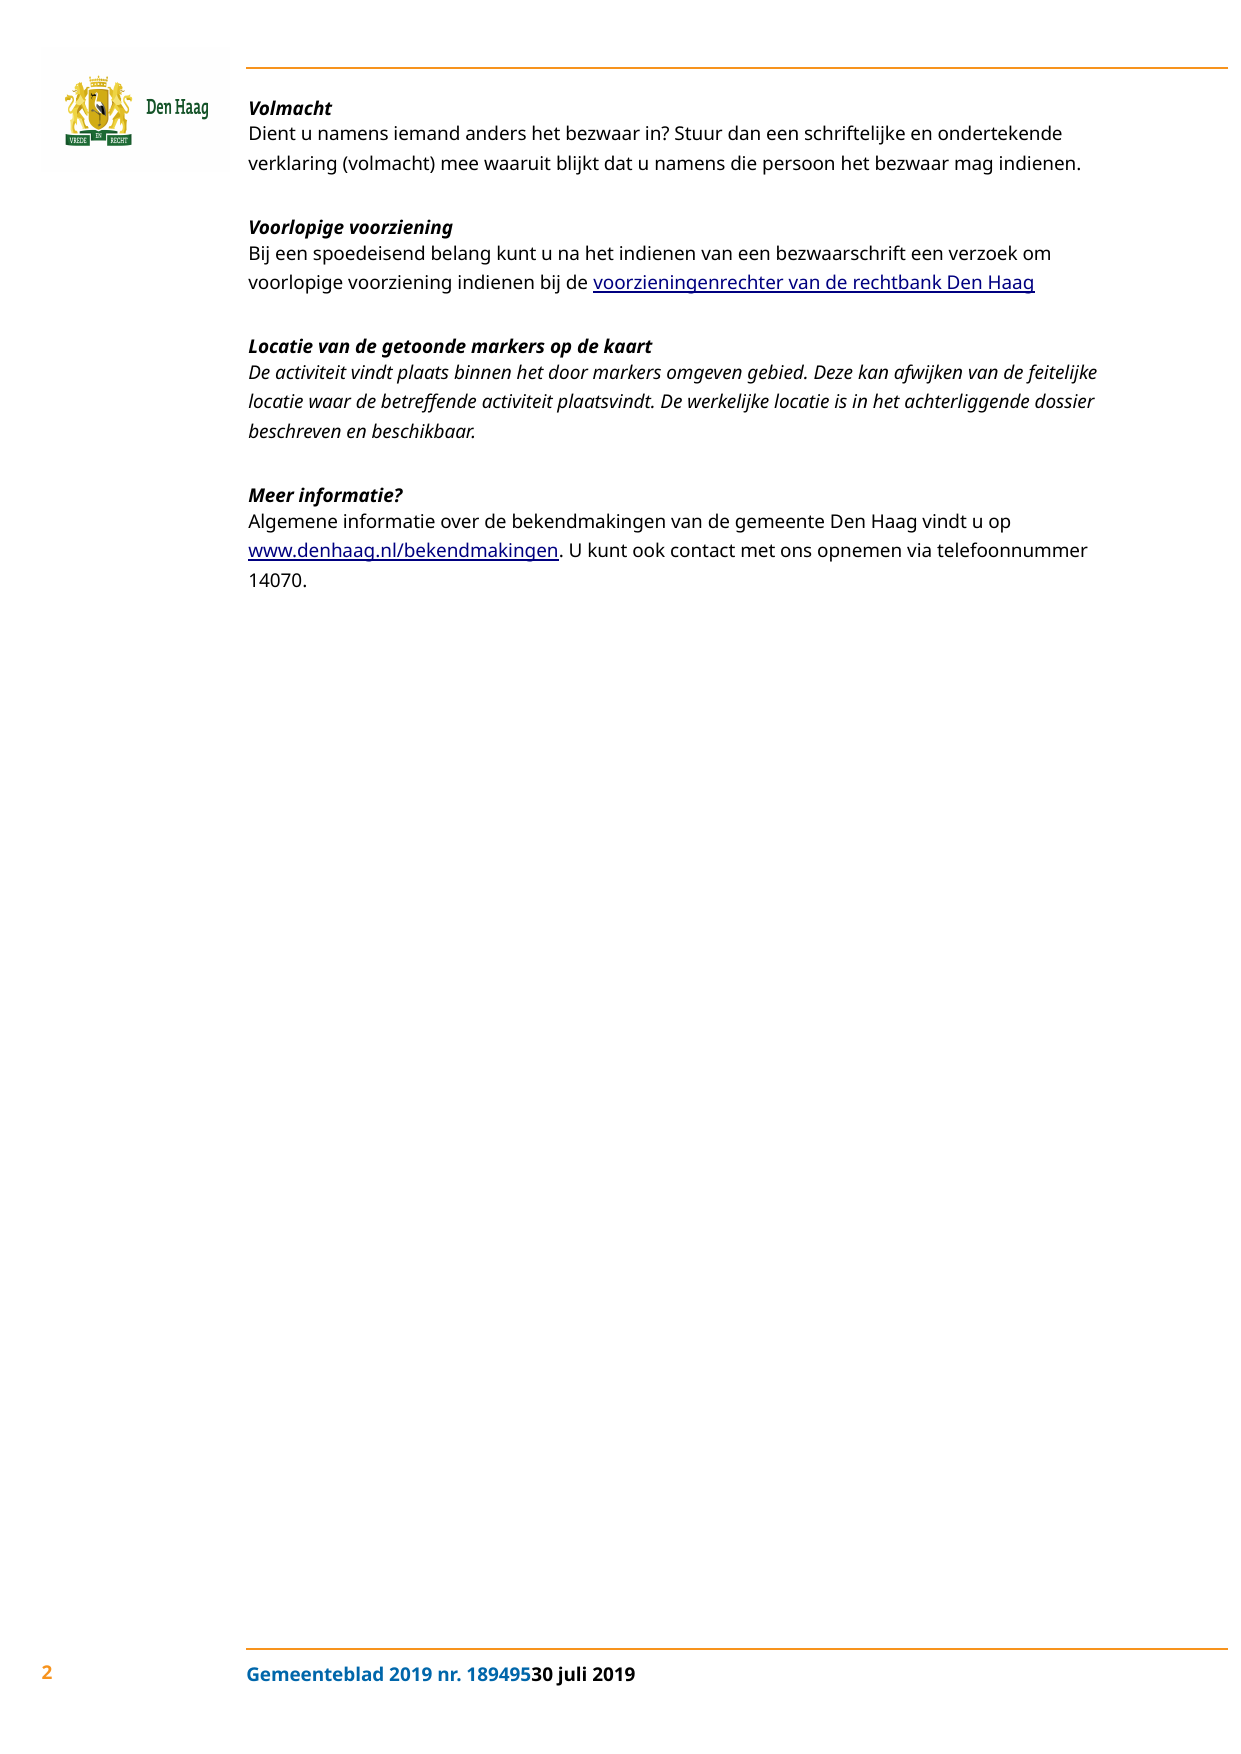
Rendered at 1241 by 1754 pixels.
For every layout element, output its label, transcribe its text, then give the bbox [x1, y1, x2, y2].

text Voorlopige voorziening [248, 214, 1152, 240]
picture [41, 47, 231, 172]
text Dient u namens iemand anders het bezwaar in? Stuur dan een schriftelijke en ondertekende verklaring (volmacht) mee waaruit blijkt dat u namens die persoon het bezwaar mag indienen. [248, 121, 1152, 176]
text Algemene informatie over de bekendmakingen van de gemeente Den Haag vindt u op www.denhaag.nl/bekendmakingen. U kunt ook contact met ons opnemen via telefoonnummer 14070. [248, 508, 1152, 593]
text Volmacht [248, 95, 1152, 121]
text De activiteit vindt plaats binnen het door markers omgeven gebied. Deze kan afwijken van de feitelijke locatie waar de betreffende activiteit plaatsvindt. De werkelijke locatie is in het achterliggende dossier beschreven en beschikbaar. [248, 359, 1152, 444]
text Meer informatie? [248, 482, 1152, 508]
text Locatie van de getoonde markers op de kaart [248, 333, 1152, 359]
text Bij een spoedeisend belang kunt u na het indienen van een bezwaarschrift een verzoek om voorlopige voorziening indienen bij de voorzieningenrechter van de rechtbank Den Haag [248, 240, 1152, 295]
